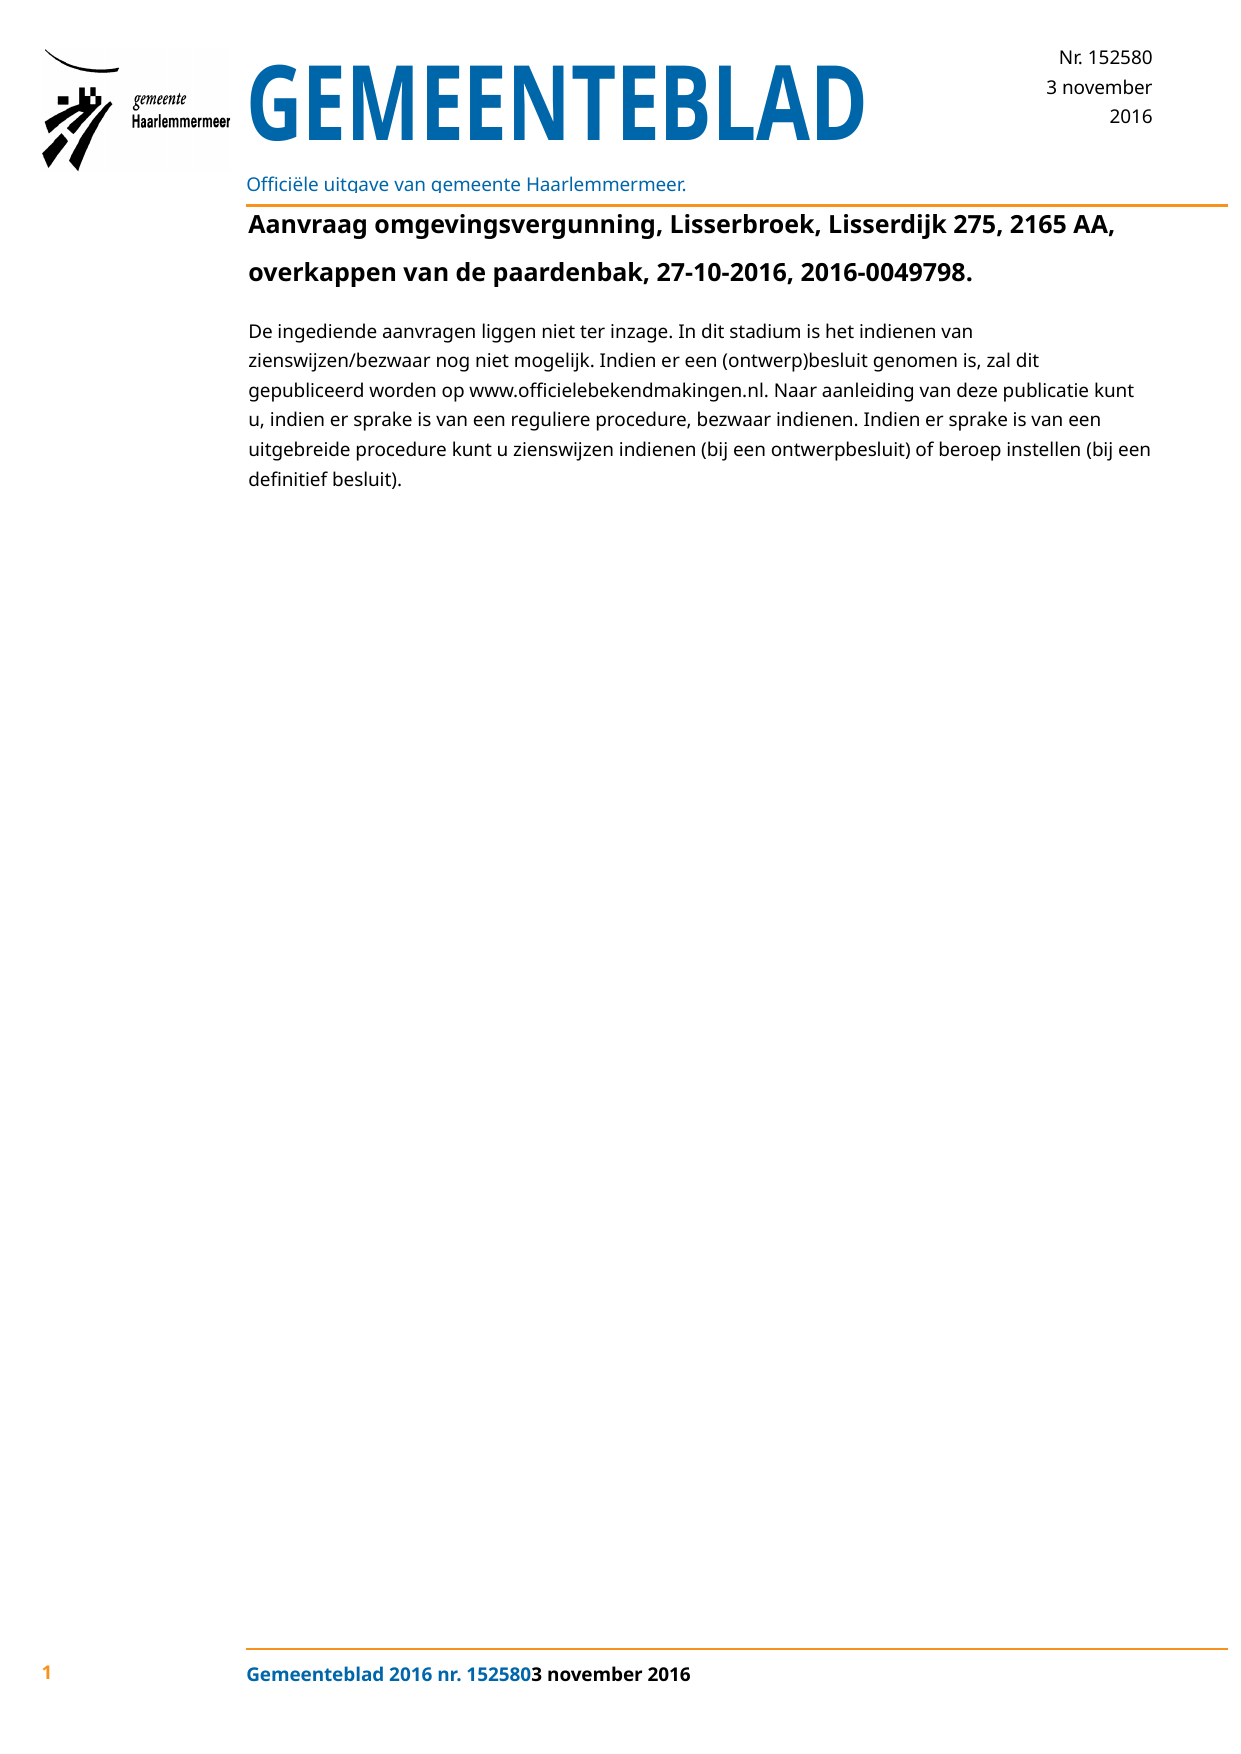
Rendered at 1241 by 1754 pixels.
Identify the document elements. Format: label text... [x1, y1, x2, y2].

picture [41, 47, 231, 172]
text Aanvraag omgevingsvergunning, Lisserbroek, Lisserdijk 275, 2165 AA, overkappen van de paardenbak, 27-10-2016, 2016-0049798. [248, 207, 1152, 288]
text De ingediende aanvragen liggen niet ter inzage. In dit stadium is het indienen van zienswijzen/bezwaar nog niet mogelijk. Indien er een (ontwerp)besluit genomen is, zal dit gepubliceerd worden op www.officielebekendmakingen.nl. Naar aanleiding van deze publicatie kunt u, indien er sprake is van een reguliere procedure, bezwaar indienen. Indien er sprake is van een uitgebreide procedure kunt u zienswijzen indienen (bij een ontwerpbesluit) of beroep instellen (bij een definitief besluit). [248, 318, 1152, 492]
